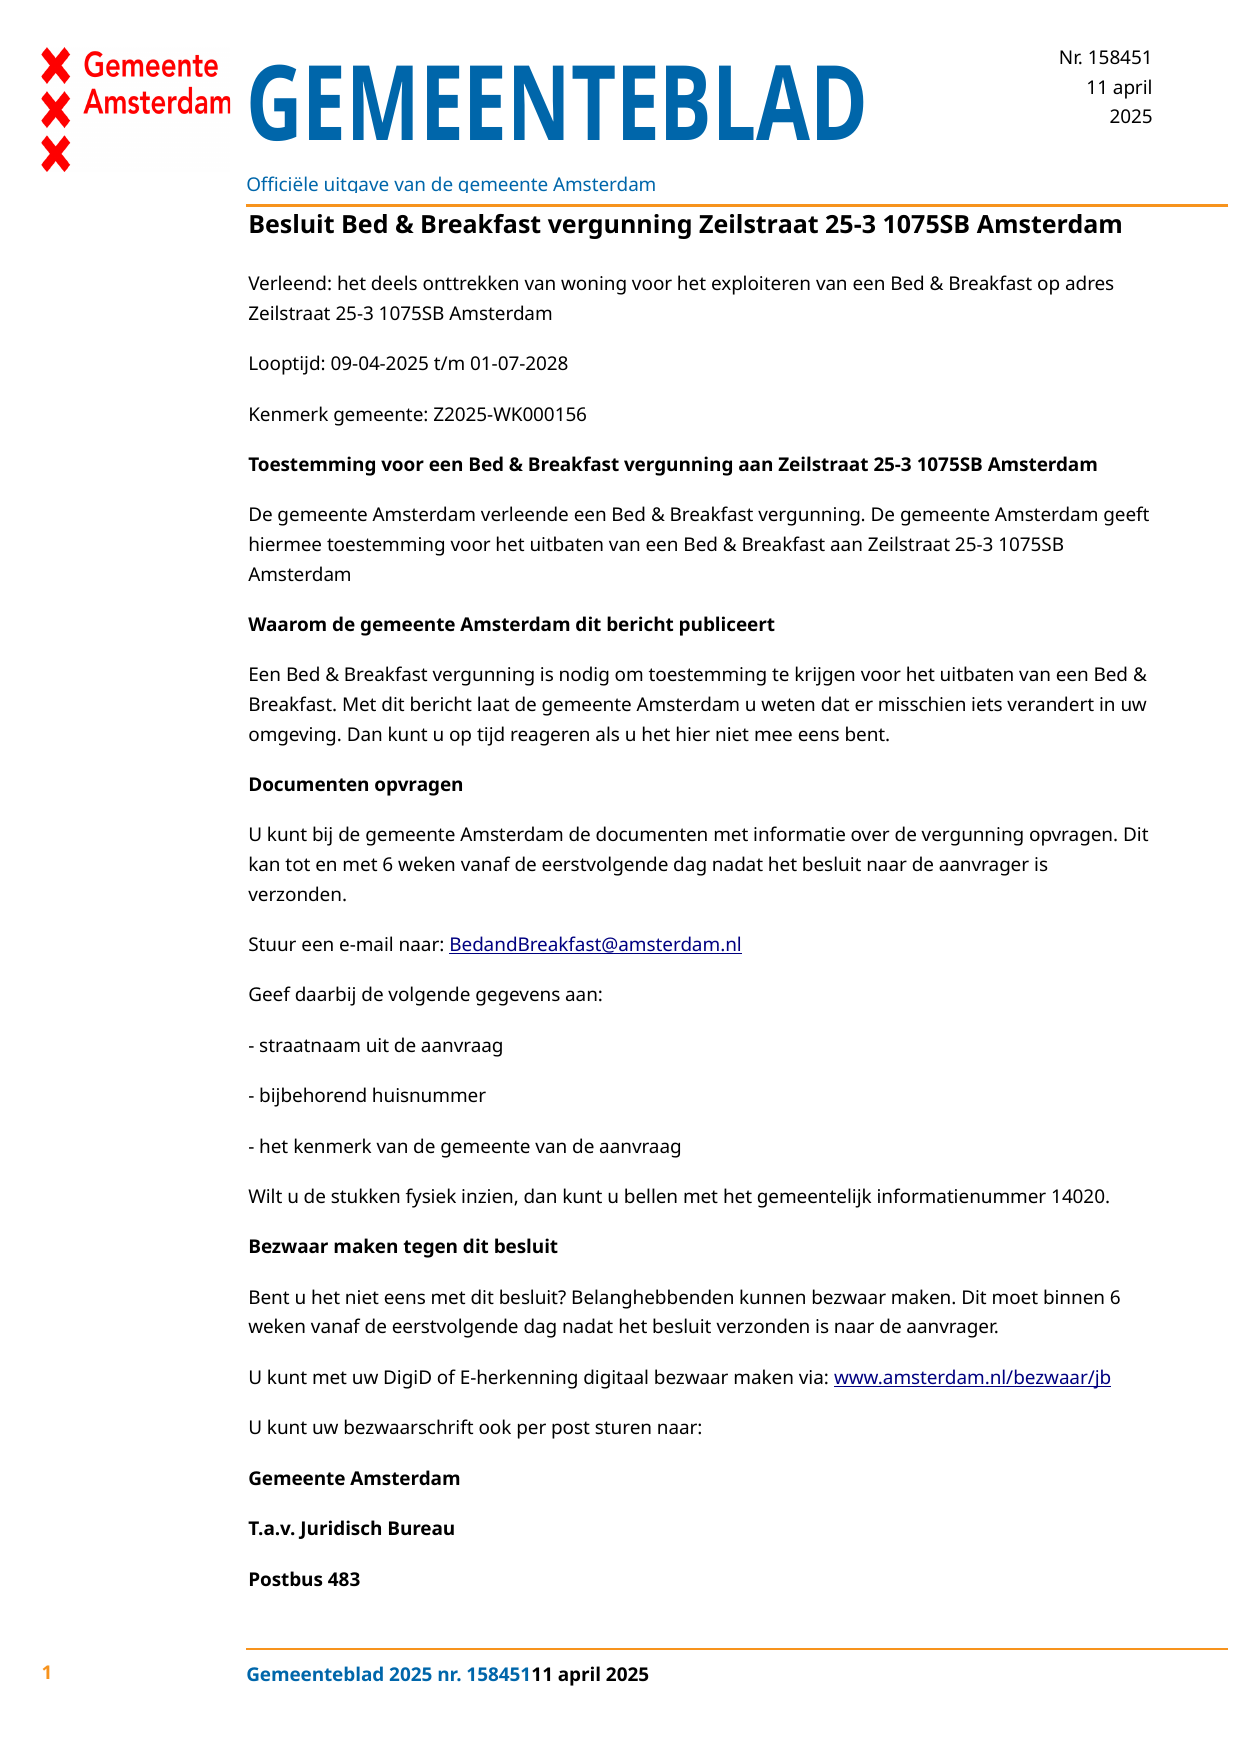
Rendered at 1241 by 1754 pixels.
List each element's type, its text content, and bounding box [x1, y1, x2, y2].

text Documenten opvragen [248, 771, 1152, 797]
text U kunt uw bezwaarschrift ook per post sturen naar: [248, 1414, 1152, 1440]
text Looptijd: 09-04-2025 t/m 01-07-2028 [248, 350, 1152, 376]
text Kenmerk gemeente: Z2025-WK000156 [248, 401, 1152, 426]
text U kunt met uw DigiD of E-herkenning digitaal bezwaar maken via: www.amsterdam.nl/bezwaar/jb [248, 1364, 1152, 1390]
picture [41, 47, 231, 172]
text Postbus 483 [248, 1566, 1152, 1591]
text Verleend: het deels onttrekken van woning voor het exploiteren van een Bed & Breakfast op adres Zeilstraat 25-3 1075SB Amsterdam [248, 270, 1152, 326]
text Waarom de gemeente Amsterdam dit bericht publiceert [248, 611, 1152, 637]
text Bezwaar maken tegen dit besluit [248, 1234, 1152, 1259]
text - bijbehorend huisnummer [248, 1082, 1152, 1108]
text U kunt bij de gemeente Amsterdam de documenten met informatie over de vergunning opvragen. Dit kan tot en met 6 weken vanaf de eerstvolgende dag nadat het besluit naar de aanvrager is verzonden. [248, 822, 1152, 906]
text - straatnaam uit de aanvraag [248, 1032, 1152, 1058]
text Besluit Bed & Breakfast vergunning Zeilstraat 25-3 1075SB Amsterdam [248, 207, 1152, 241]
text Wilt u de stukken fysiek inzien, dan kunt u bellen met het gemeentelijk informatienummer 14020. [248, 1183, 1152, 1209]
text Een Bed & Breakfast vergunning is nodig om toestemming te krijgen voor het uitbaten van een Bed & Breakfast. Met dit bericht laat de gemeente Amsterdam u weten dat er misschien iets verandert in uw omgeving. Dan kunt u op tijd reageren als u het hier niet mee eens bent. [248, 662, 1152, 746]
text - het kenmerk van de gemeente van de aanvraag [248, 1133, 1152, 1158]
text Stuur een e-mail naar: BedandBreakfast@amsterdam.nl [248, 931, 1152, 957]
text Gemeente Amsterdam [248, 1465, 1152, 1491]
text Geef daarbij de volgende gegevens aan: [248, 982, 1152, 1007]
text De gemeente Amsterdam verleende een Bed & Breakfast vergunning. De gemeente Amsterdam geeft hiermee toestemming voor het uitbaten van een Bed & Breakfast aan Zeilstraat 25-3 1075SB Amsterdam [248, 502, 1152, 586]
text T.a.v. Juridisch Bureau [248, 1515, 1152, 1541]
text Toestemming voor een Bed & Breakfast vergunning aan Zeilstraat 25-3 1075SB Amsterdam [248, 451, 1152, 477]
text Bent u het niet eens met dit besluit? Belanghebbenden kunnen bezwaar maken. Dit moet binnen 6 weken vanaf de eerstvolgende dag nadat het besluit verzonden is naar de aanvrager. [248, 1284, 1152, 1339]
